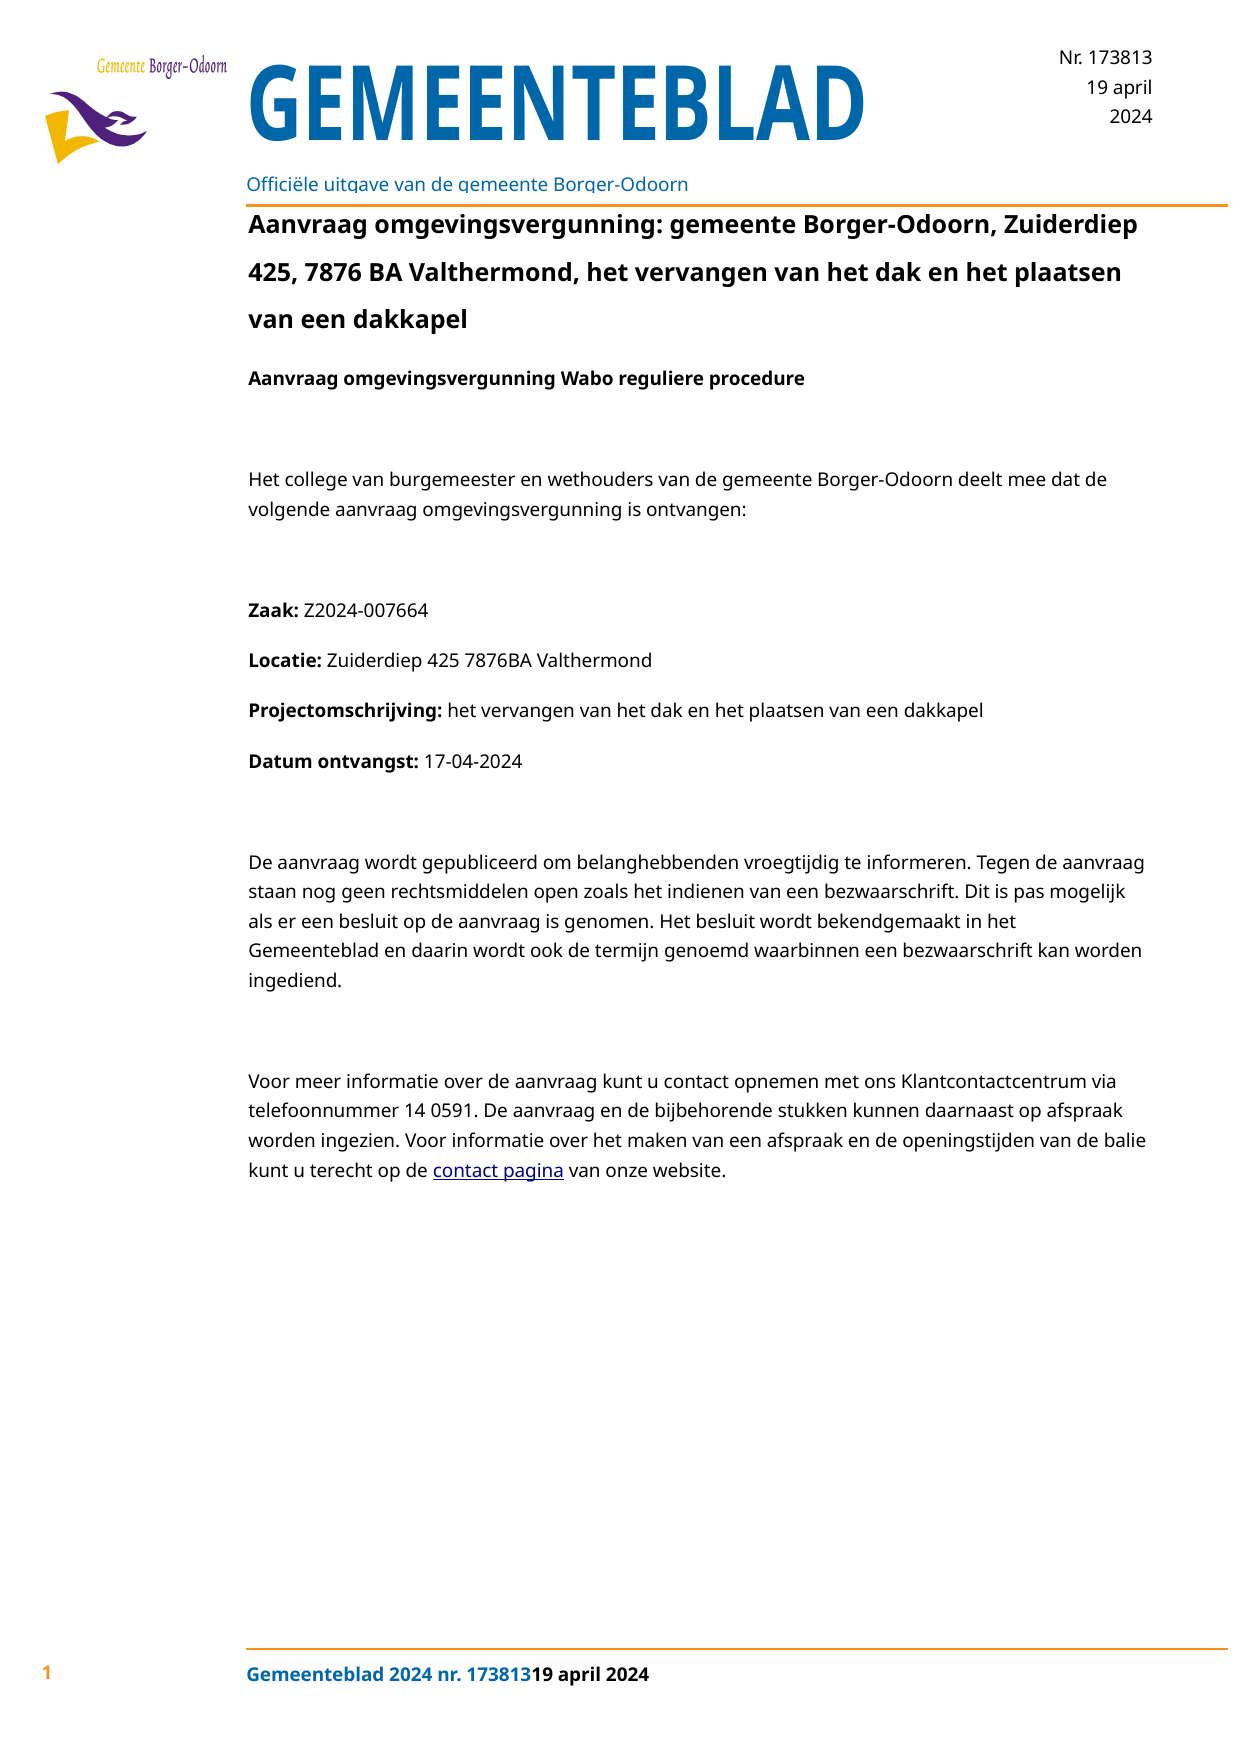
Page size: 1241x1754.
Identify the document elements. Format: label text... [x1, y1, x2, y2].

text Locatie: Zuiderdiep 425 7876BA Valthermond [248, 647, 1152, 673]
text Aanvraag omgevingsvergunning Wabo reguliere procedure [248, 366, 1152, 391]
picture [41, 47, 231, 172]
text De aanvraag wordt gepubliceerd om belanghebbenden vroegtijdig te informeren. Tegen de aanvraag staan nog geen rechtsmiddelen open zoals het indienen van een bezwaarschrift. Dit is pas mogelijk als er een besluit op de aanvraag is genomen. Het besluit wordt bekendgemaakt in het Gemeenteblad en daarin wordt ook de termijn genoemd waarbinnen een bezwaarschrift kan worden ingediend. [248, 849, 1152, 993]
text Datum ontvangst: 17-04-2024 [248, 748, 1152, 774]
text Aanvraag omgevingsvergunning: gemeente Borger-Odoorn, Zuiderdiep 425, 7876 BA Valthermond, het vervangen van het dak en het plaatsen van een dakkapel [248, 207, 1152, 336]
text Voor meer informatie over de aanvraag kunt u contact opnemen met ons Klantcontactcentrum via telefoonnummer 14 0591. De aanvraag en de bijbehorende stukken kunnen daarnaast op afspraak worden ingezien. Voor informatie over het maken van een afspraak en de openingstijden van de balie kunt u terecht op de contact pagina van onze website. [248, 1068, 1152, 1182]
text Het college van burgemeester en wethouders van de gemeente Borger-Odoorn deelt mee dat de volgende aanvraag omgevingsvergunning is ontvangen: [248, 466, 1152, 522]
text Zaak: Z2024-007664 [248, 597, 1152, 622]
text Projectomschrijving: het vervangen van het dak en het plaatsen van een dakkapel [248, 698, 1152, 723]
